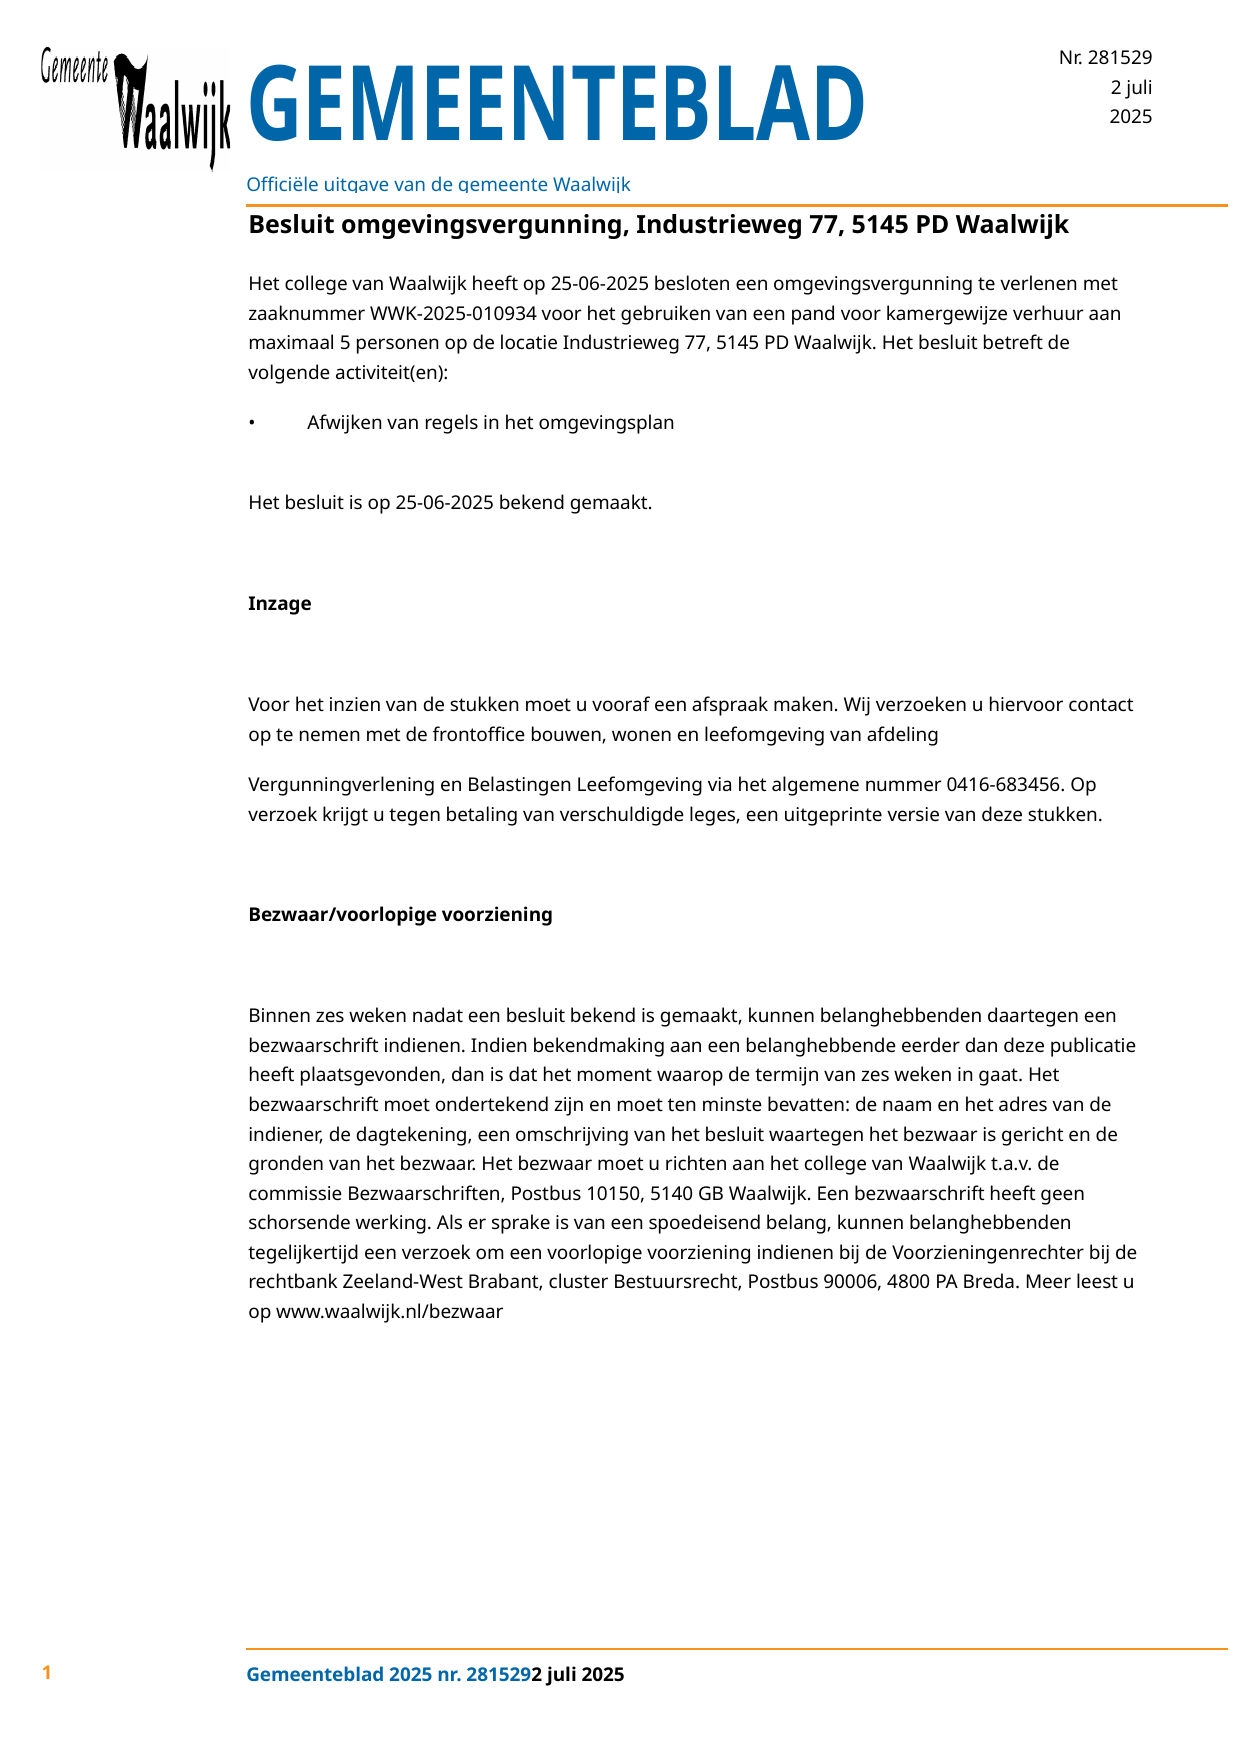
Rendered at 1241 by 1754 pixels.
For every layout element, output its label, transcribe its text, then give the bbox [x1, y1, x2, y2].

text Bezwaar/voorlopige voorziening [248, 902, 1152, 927]
text Vergunningverlening en Belastingen Leefomgeving via het algemene nummer 0416-683456. Op verzoek krijgt u tegen betaling van verschuldigde leges, een uitgeprinte versie van deze stukken. [248, 771, 1152, 826]
picture [41, 47, 231, 172]
text Het college van Waalwijk heeft op 25-06-2025 besloten een omgevingsvergunning te verlenen met zaaknummer WWK-2025-010934 voor het gebruiken van een pand voor kamergewijze verhuur aan maximaal 5 personen op de locatie Industrieweg 77, 5145 PD Waalwijk. Het besluit betreft de volgende activiteit(en): [248, 270, 1152, 385]
text Inzage [248, 590, 1152, 616]
list Afwijken van regels in het omgevingsplan [248, 409, 1152, 435]
text Binnen zes weken nadat een besluit bekend is gemaakt, kunnen belanghebbenden daartegen een bezwaarschrift indienen. Indien bekendmaking aan een belanghebbende eerder dan deze publicatie heeft plaatsgevonden, dan is dat het moment waarop de termijn van zes weken in gaat. Het bezwaarschrift moet ondertekend zijn en moet ten minste bevatten: de naam en het adres van de indiener, de dagtekening, een omschrijving van het besluit waartegen het bezwaar is gericht en de gronden van het bezwaar. Het bezwaar moet u richten aan het college van Waalwijk t.a.v. de commissie Bezwaarschriften, Postbus 10150, 5140 GB Waalwijk. Een bezwaarschrift heeft geen schorsende werking. Als er sprake is van een spoedeisend belang, kunnen belanghebbenden tegelijkertijd een verzoek om een voorlopige voorziening indienen bij de Voorzieningenrechter bij de rechtbank Zeeland-West Brabant, cluster Bestuursrecht, Postbus 90006, 4800 PA Breda. Meer leest u op www.waalwijk.nl/bezwaar [248, 1002, 1152, 1324]
text Het besluit is op 25-06-2025 bekend gemaakt. [248, 489, 1152, 515]
text Besluit omgevingsvergunning, Industrieweg 77, 5145 PD Waalwijk [248, 207, 1152, 241]
text Voor het inzien van de stukken moet u vooraf een afspraak maken. Wij verzoeken u hiervoor contact op te nemen met de frontoffice bouwen, wonen en leefomgeving van afdeling [248, 691, 1152, 746]
